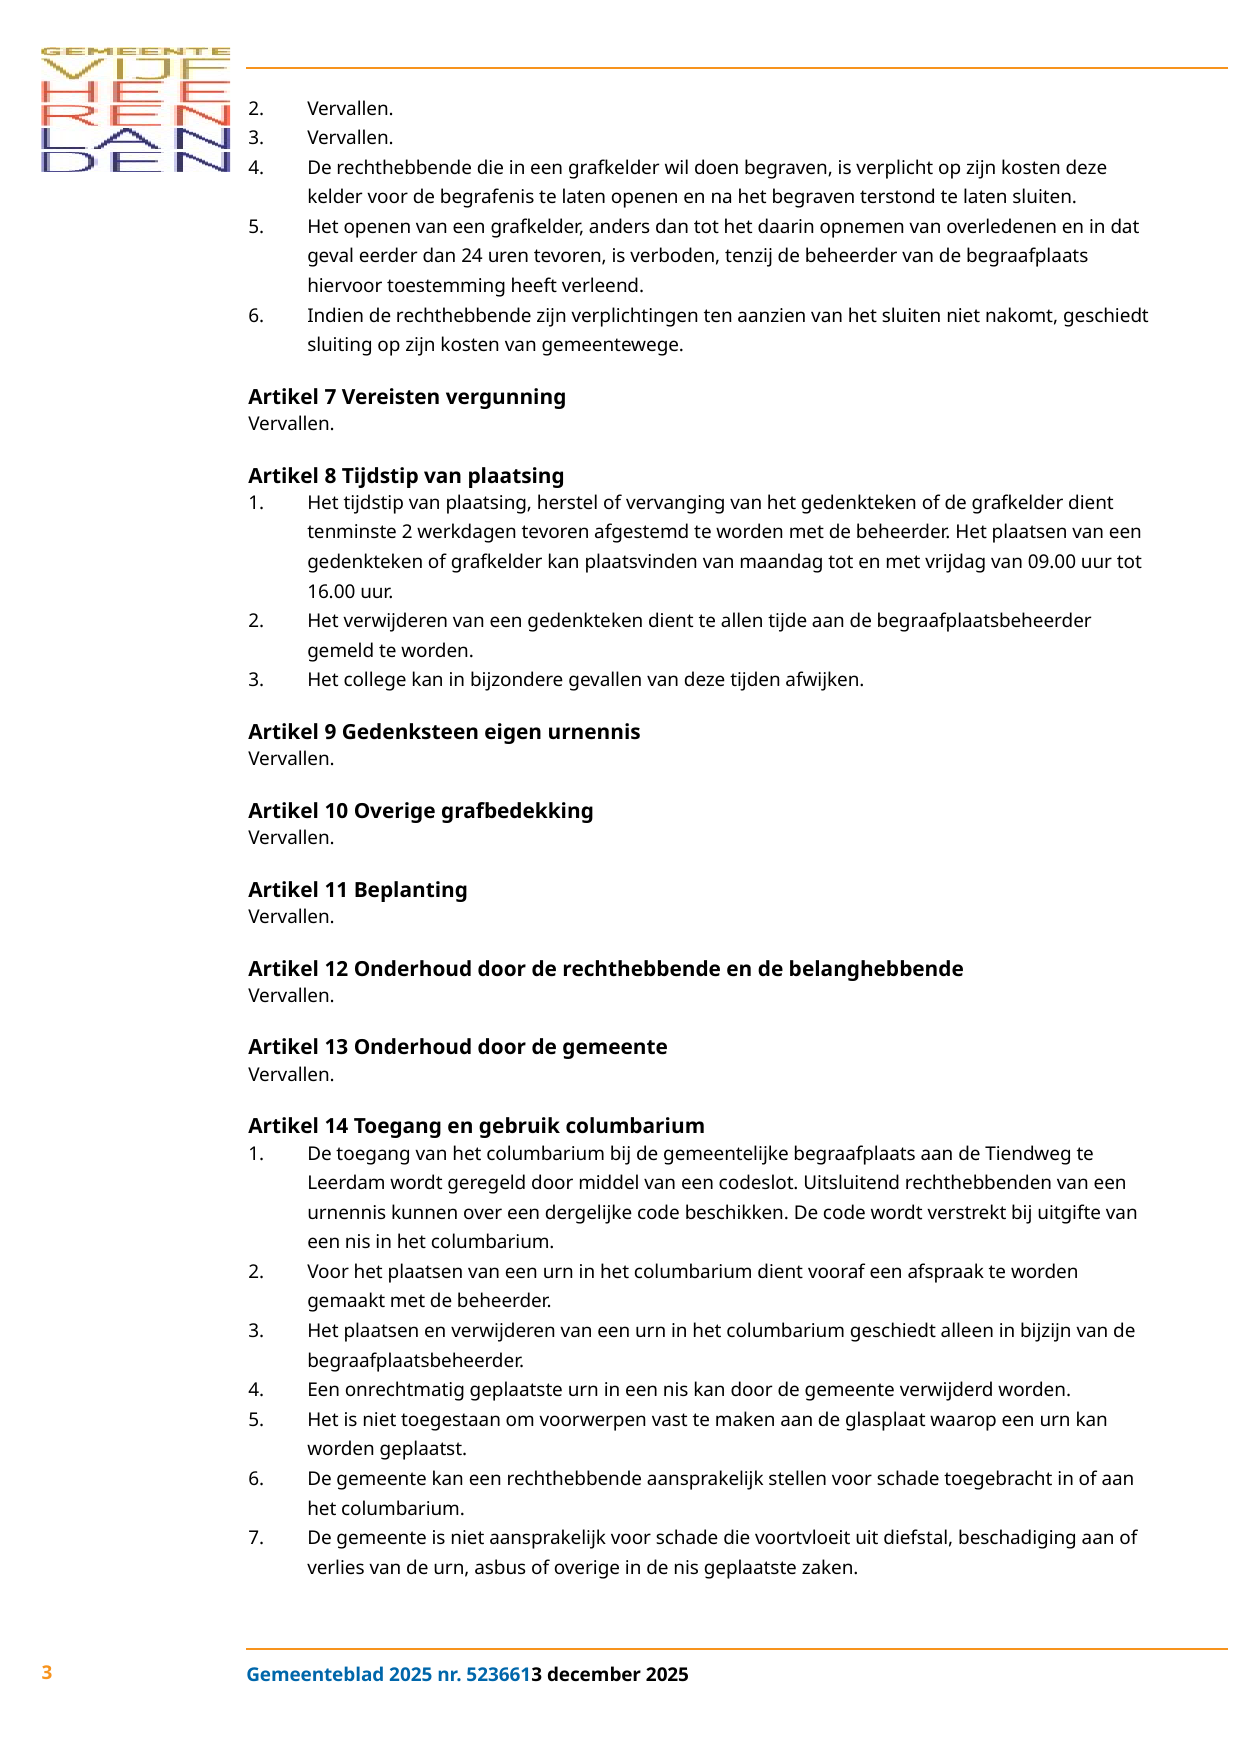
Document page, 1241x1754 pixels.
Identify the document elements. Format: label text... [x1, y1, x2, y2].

list De rechthebbende die in een grafkelder wil doen begraven, is verplicht op zijn kosten deze kelder voor de begrafenis te laten openen en na het begraven terstond te laten sluiten. [248, 154, 1152, 209]
text Artikel 13 Onderhoud door de gemeente [248, 1032, 1152, 1061]
list Een onrechtmatig geplaatste urn in een nis kan door de gemeente verwijderd worden. [248, 1376, 1152, 1402]
text Artikel 8 Tijdstip van plaatsing [248, 461, 1152, 489]
text Vervallen. [248, 982, 1152, 1008]
list Voor het plaatsen van een urn in het columbarium dient vooraf een afspraak te worden gemaakt met de beheerder. [248, 1258, 1152, 1313]
list Het verwijderen van een gedenkteken dient te allen tijde aan de begraafplaatsbeheerder gemeld te worden. [248, 607, 1152, 663]
text Vervallen. [248, 903, 1152, 929]
list Het plaatsen en verwijderen van een urn in het columbarium geschiedt alleen in bijzijn van de begraafplaatsbeheerder. [248, 1317, 1152, 1373]
picture [41, 47, 231, 172]
text Artikel 10 Overige grafbedekking [248, 796, 1152, 824]
text Artikel 12 Onderhoud door de rechthebbende en de belanghebbende [248, 954, 1152, 982]
text Vervallen. [248, 824, 1152, 850]
text Artikel 9 Gedenksteen eigen urnennis [248, 717, 1152, 746]
text Artikel 11 Beplanting [248, 875, 1152, 903]
text Vervallen. [248, 410, 1152, 436]
list Vervallen. [248, 124, 1152, 150]
text Artikel 7 Vereisten vergunning [248, 382, 1152, 410]
list De gemeente is niet aansprakelijk voor schade die voortvloeit uit diefstal, beschadiging aan of verlies van de urn, asbus of overige in de nis geplaatste zaken. [248, 1524, 1152, 1580]
list Het tijdstip van plaatsing, herstel of vervanging van het gedenkteken of de grafkelder dient tenminste 2 werkdagen tevoren afgestemd te worden met de beheerder. Het plaatsen van een gedenkteken of grafkelder kan plaatsvinden van maandag tot en met vrijdag van 09.00 uur tot 16.00 uur. [248, 489, 1152, 604]
list De toegang van het columbarium bij de gemeentelijke begraafplaats aan de Tiendweg te Leerdam wordt geregeld door middel van een codeslot. Uitsluitend rechthebbenden van een urnennis kunnen over een dergelijke code beschikken. De code wordt verstrekt bij uitgifte van een nis in het columbarium. [248, 1140, 1152, 1254]
text Vervallen. [248, 746, 1152, 771]
list Het is niet toegestaan om voorwerpen vast te maken aan de glasplaat waarop een urn kan worden geplaatst. [248, 1406, 1152, 1461]
list Het college kan in bijzondere gevallen van deze tijden afwijken. [248, 667, 1152, 692]
list Indien de rechthebbende zijn verplichtingen ten aanzien van het sluiten niet nakomt, geschiedt sluiting op zijn kosten van gemeentewege. [248, 302, 1152, 357]
text Vervallen. [248, 1061, 1152, 1087]
text Artikel 14 Toegang en gebruik columbarium [248, 1111, 1152, 1140]
list De gemeente kan een rechthebbende aansprakelijk stellen voor schade toegebracht in of aan het columbarium. [248, 1465, 1152, 1521]
list Vervallen. [248, 95, 1152, 121]
list Het openen van een grafkelder, anders dan tot het daarin opnemen van overledenen en in dat geval eerder dan 24 uren tevoren, is verboden, tenzij de beheerder van de begraafplaats hiervoor toestemming heeft verleend. [248, 213, 1152, 298]
